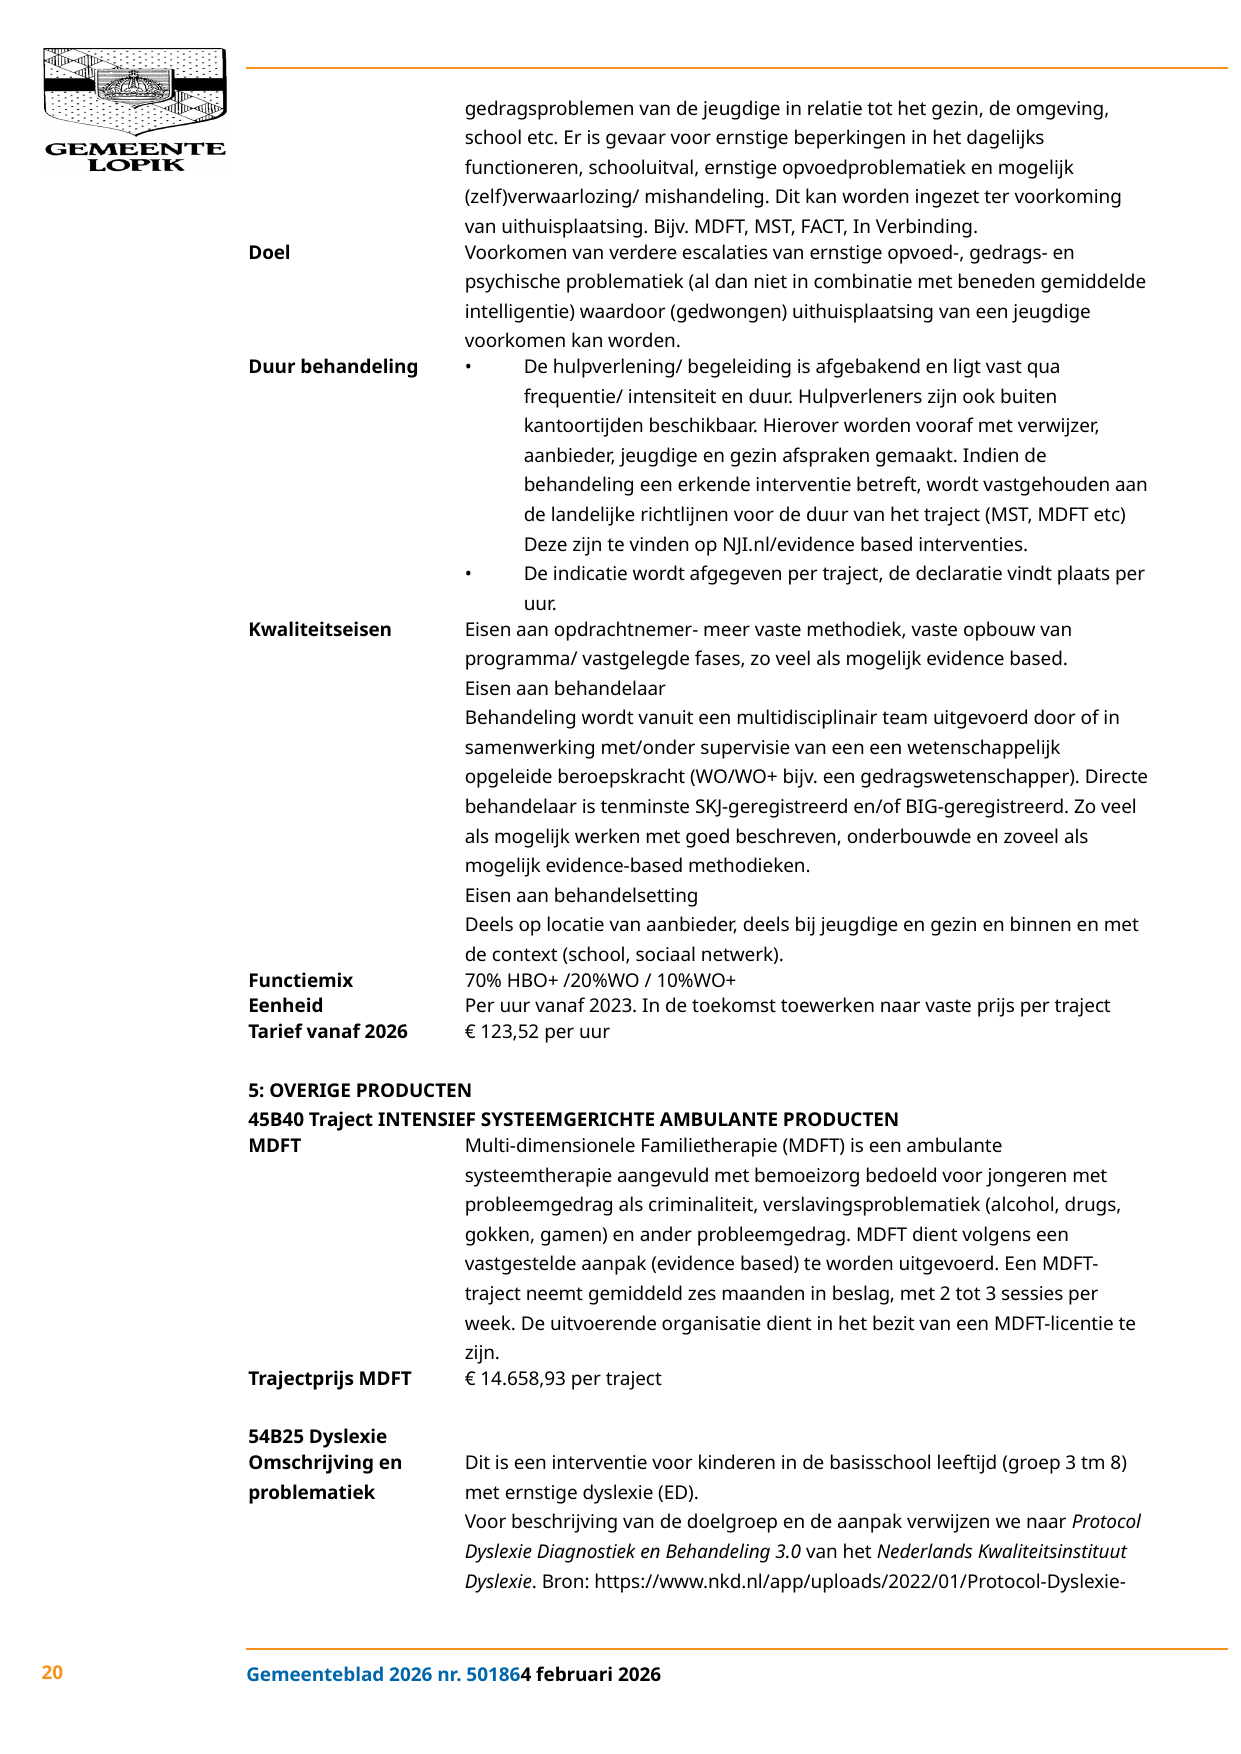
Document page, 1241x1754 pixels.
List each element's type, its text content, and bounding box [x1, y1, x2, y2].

table_cell MDFT [248, 1132, 464, 1365]
table_header 54B25 Dyslexie [248, 1424, 1152, 1449]
table_cell Kwaliteitseisen [248, 616, 464, 967]
table_cell Multi-dimensionele Familietherapie (MDFT) is een ambulante systeemtherapie aangevuld met bemoeizorg bedoeld voor jongeren met probleemgedrag als criminaliteit, verslavingsproblematiek (alcohol, drugs, gokken, gamen) en ander probleemgedrag. MDFT dient volgens een vastgestelde aanpak (evidence based) te worden uitgevoerd. Een MDFT-traject neemt gemiddeld zes maanden in beslag, met 2 tot 3 sessies per week. De uitvoerende organisatie dient in het bezit van een MDFT-licentie te zijn. [465, 1132, 1152, 1365]
table_cell Doel [248, 239, 464, 353]
table_cell € 14.658,93 per traject [465, 1365, 1152, 1391]
table_cell Functiemix [248, 967, 464, 993]
table_cell Dit is een interventie voor kinderen in de basisschool leeftijd (groep 3 tm 8) met ernstige dyslexie (ED). Voor beschrijving van de doelgroep en de aanpak verwijzen we naar Protocol Dyslexie Diagnostiek en Behandeling 3.0 van het Nederlands Kwaliteitsinstituut Dyslexie. Bron: https://www.nkd.nl/app/uploads/2022/01/Protocol-Dyslexie- [465, 1450, 1152, 1593]
table_cell Per uur vanaf 2023. In de toekomst toewerken naar vaste prijs per traject [465, 993, 1152, 1018]
table_cell € 123,52 per uur [465, 1018, 1152, 1044]
table_header 45B40 Traject INTENSIEF SYSTEEMGERICHTE AMBULANTE PRODUCTEN [248, 1107, 1152, 1132]
table_cell Voorkomen van verdere escalaties van ernstige opvoed-, gedrags- en psychische problematiek (al dan niet in combinatie met beneden gemiddelde intelligentie) waardoor (gedwongen) uithuisplaatsing van een jeugdige voorkomen kan worden. [465, 239, 1152, 353]
table_cell Eenheid [248, 993, 464, 1018]
table_cell gedragsproblemen van de jeugdige in relatie tot het gezin, de omgeving, school etc. Er is gevaar voor ernstige beperkingen in het dagelijks functioneren, schooluitval, ernstige opvoedproblematiek en mogelijk (zelf)verwaarlozing/ mishandeling. Dit kan worden ingezet ter voorkoming van uithuisplaatsing. Bijv. MDFT, MST, FACT, In Verbinding. [465, 95, 1152, 239]
table_cell Duur behandeling [248, 353, 464, 616]
table_cell [248, 95, 464, 239]
table_cell 70% HBO+ /20%WO / 10%WO+ [465, 967, 1152, 993]
table_cell Eisen aan opdrachtnemer- meer vaste methodiek, vaste opbouw van programma/ vastgelegde fases, zo veel als mogelijk evidence based. Eisen aan behandelaar Behandeling wordt vanuit een multidisciplinair team uitgevoerd door of in samenwerking met/onder supervisie van een een wetenschappelijk opgeleide beroepskracht (WO/WO+ bijv. een gedragswetenschapper). Directe behandelaar is tenminste SKJ-geregistreerd en/of BIG-geregistreerd. Zo veel als mogelijk werken met goed beschreven, onderbouwde en zoveel als mogelijk evidence-based methodieken. Eisen aan behandelsetting Deels op locatie van aanbieder, deels bij jeugdige en gezin en binnen en met de context (school, sociaal netwerk). [465, 616, 1152, 967]
picture [41, 47, 231, 172]
table_cell De hulpverlening/ begeleiding is afgebakend en ligt vast qua frequentie/ intensiteit en duur. Hulpverleners zijn ook buiten kantoortijden beschikbaar. Hierover worden vooraf met verwijzer, aanbieder, jeugdige en gezin afspraken gemaakt. Indien de behandeling een erkende interventie betreft, wordt vastgehouden aan de landelijke richtlijnen voor de duur van het traject (MST, MDFT etc) Deze zijn te vinden op NJI.nl/evidence based interventies. De indicatie wordt afgegeven per traject, de declaratie vindt plaats per uur. [465, 353, 1152, 616]
table_cell Tarief vanaf 2026 [248, 1018, 464, 1044]
table_cell Omschrijving en problematiek [248, 1450, 464, 1593]
table_cell Trajectprijs MDFT [248, 1365, 464, 1391]
text 5: OVERIGE PRODUCTEN [248, 1077, 1152, 1103]
